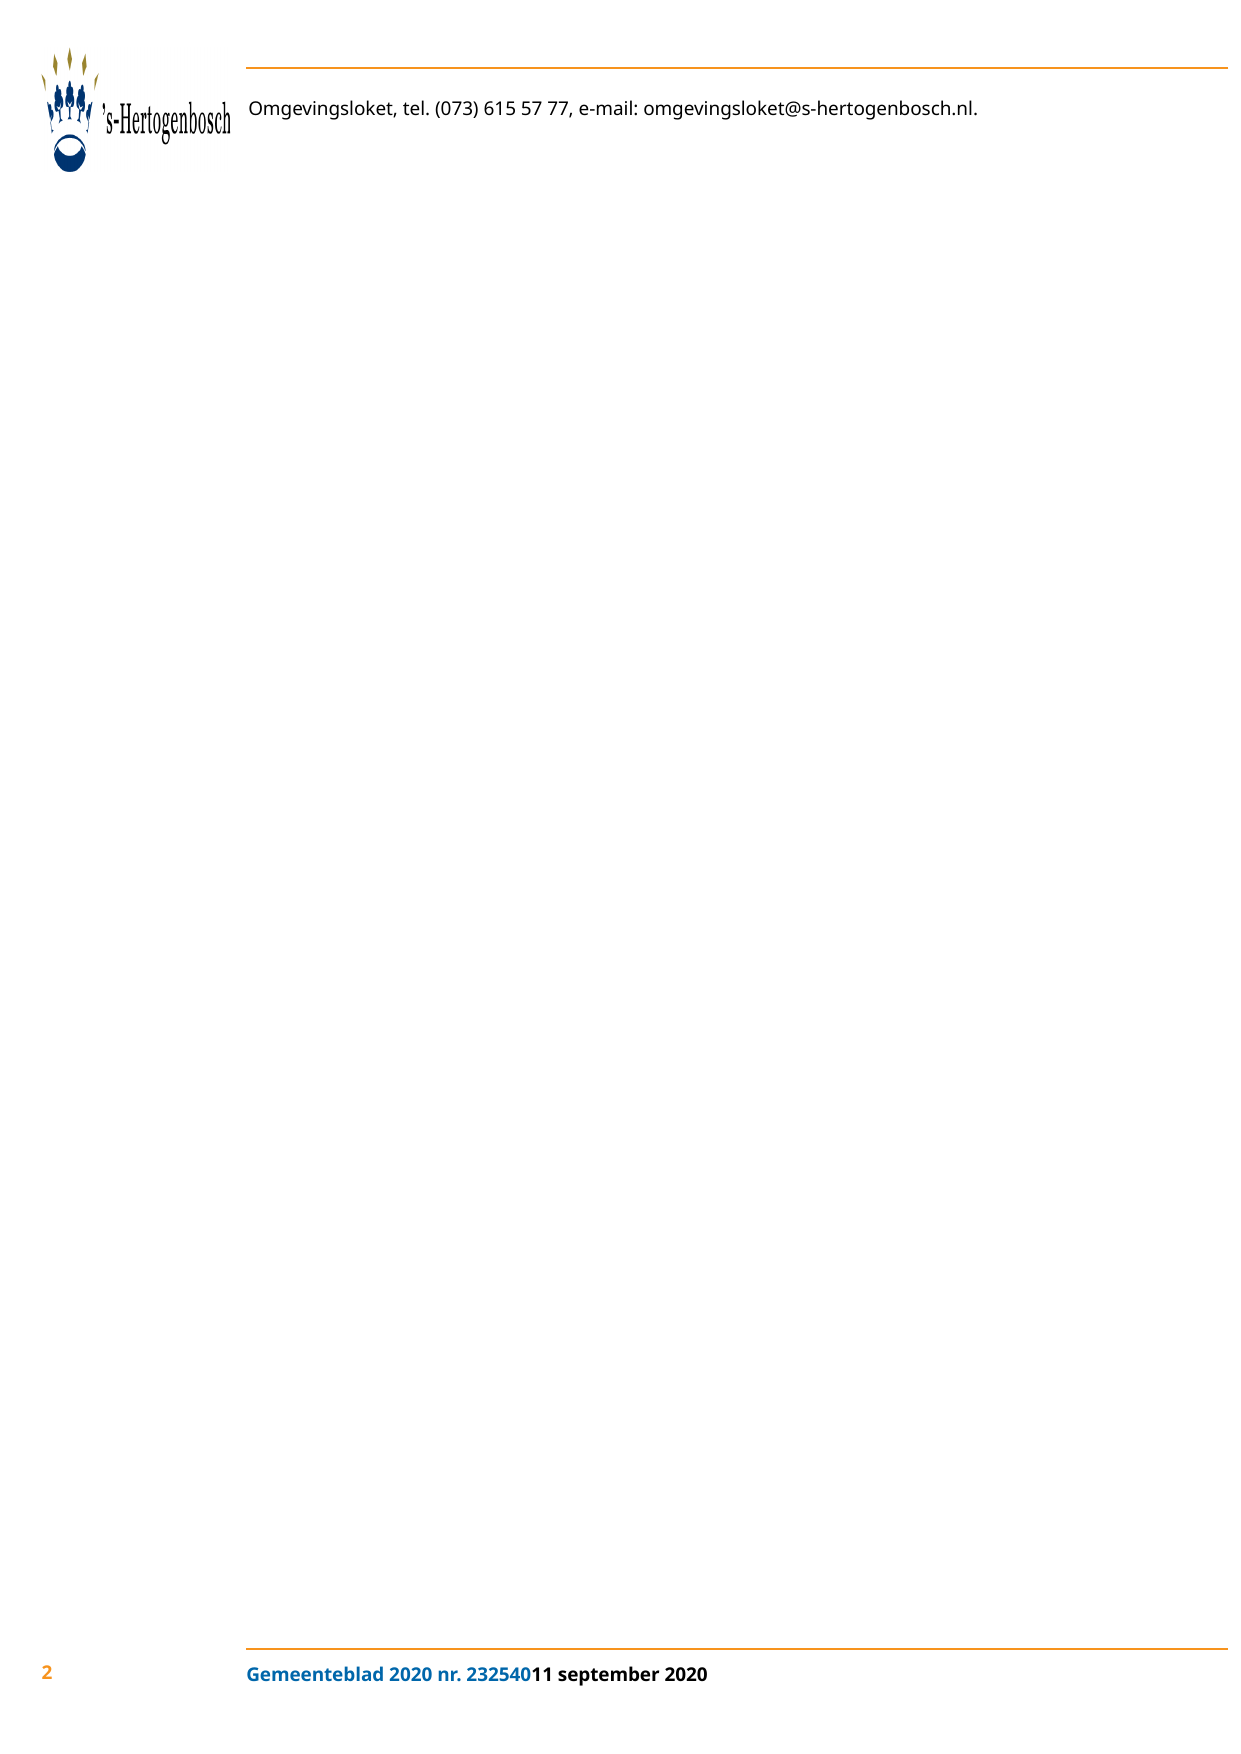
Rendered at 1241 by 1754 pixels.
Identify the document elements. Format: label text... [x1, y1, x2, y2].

text Omgevingsloket, tel. (073) 615 57 77, e-mail: omgevingsloket@s-hertogenbosch.nl. [248, 95, 1152, 121]
picture [41, 47, 231, 172]
